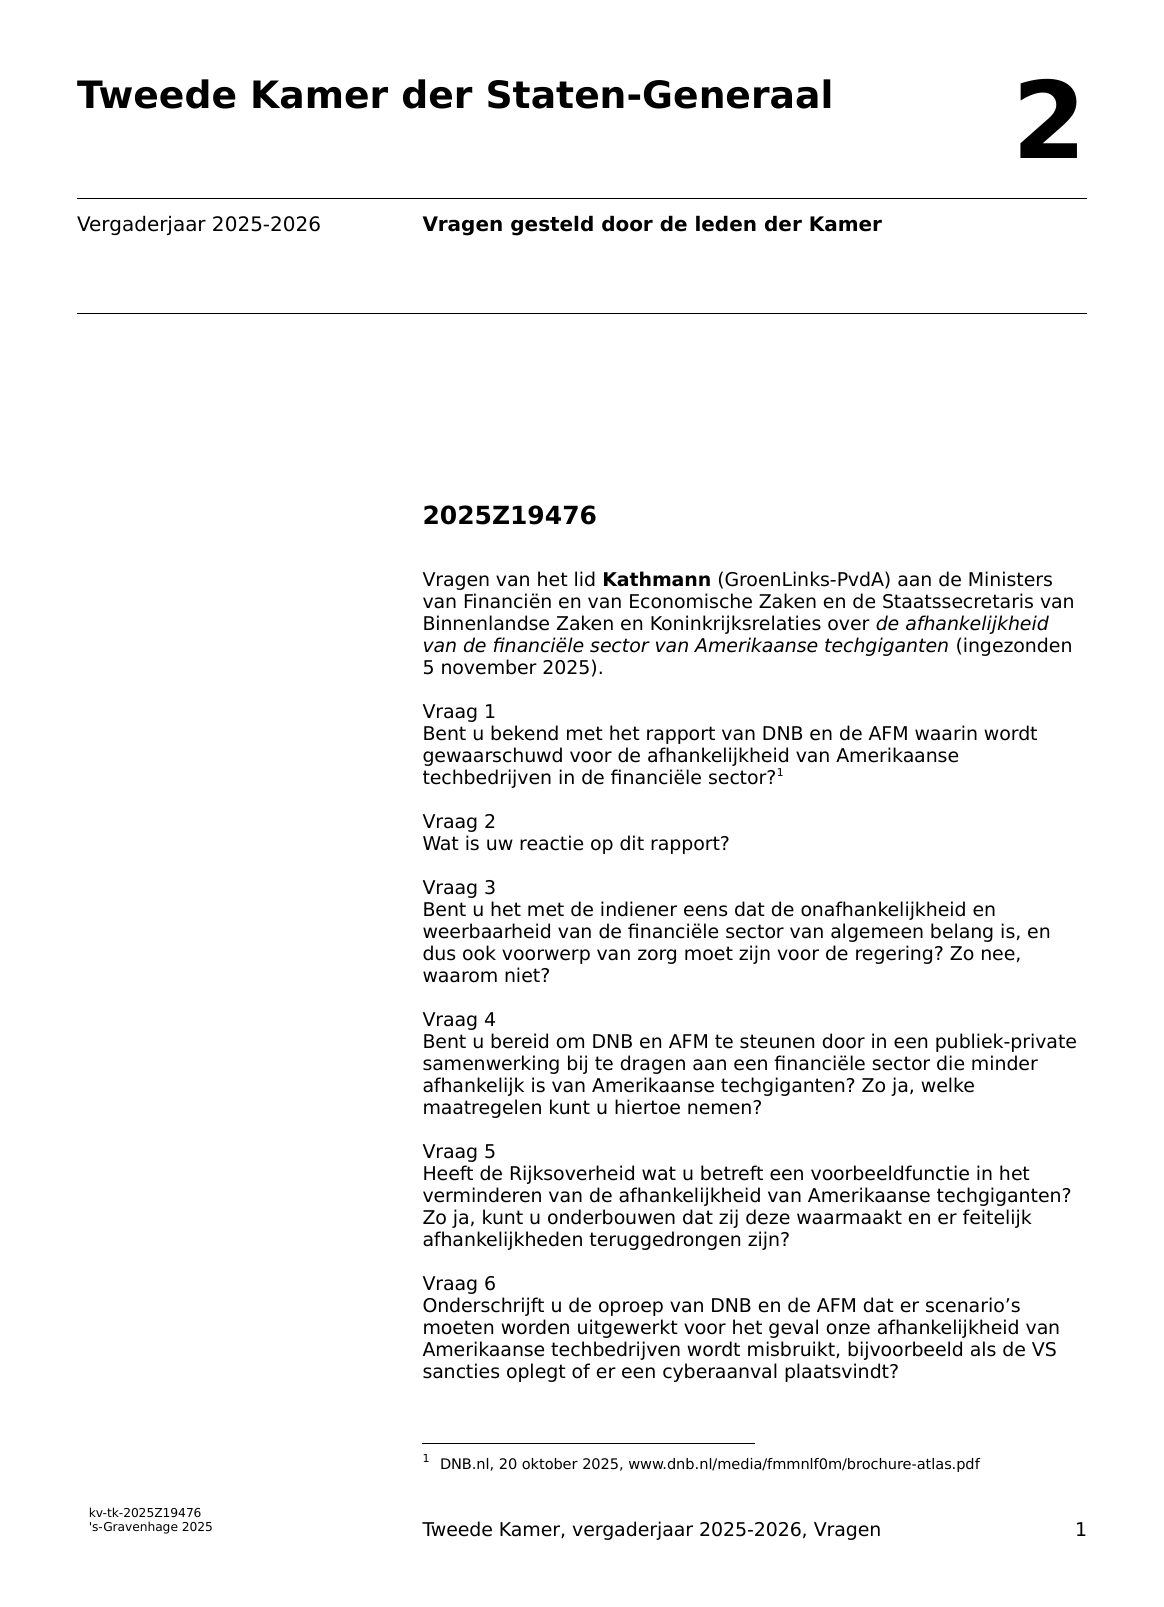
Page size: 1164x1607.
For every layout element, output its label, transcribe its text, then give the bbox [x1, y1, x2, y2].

text Bent u het met de indiener eens dat de onafhankelijkheid en weerbaarheid van de financiële sector van algemeen belang is, en dus ook voorwerp van zorg moet zijn voor de regering? Zo nee, waarom niet? [422, 899, 1087, 987]
text 2025Z19476 [422, 501, 1087, 531]
table_cell Vragen gesteld door de leden der Kamer [422, 199, 1087, 313]
text Vragen van het lid Kathmann (GroenLinks-PvdA) aan de Ministers van Financiën en van Economische Zaken en de Staatssecretaris van Binnenlandse Zaken en Koninkrijksrelaties over de afhankelijkheid van de financiële sector van Amerikaanse techgiganten (ingezonden 5 november 2025). [422, 569, 1087, 679]
text Heeft de Rijksoverheid wat u betreft een voorbeeldfunctie in het verminderen van de afhankelijkheid van Amerikaanse techgiganten? Zo ja, kunt u onderbouwen dat zij deze waarmaakt en er feitelijk afhankelijkheden teruggedrongen zijn? [422, 1163, 1087, 1251]
table_header 2 [886, 59, 1087, 198]
table_cell Vergaderjaar 2025-2026 [77, 199, 422, 313]
text Vraag 5 [422, 1141, 1087, 1163]
text Onderschrijft u de oproep van DNB en de AFM dat er scenario’s moeten worden uitgewerkt voor het geval onze afhankelijkheid van Amerikaanse techbedrijven wordt misbruikt, bijvoorbeeld als de VS sancties oplegt of er een cyberaanval plaatsvindt? [422, 1295, 1087, 1383]
text Vraag 6 [422, 1273, 1087, 1295]
text Wat is uw reactie op dit rapport? [422, 833, 1087, 855]
table_header Tweede Kamer der Staten-Generaal [77, 59, 886, 198]
text Vraag 1 [422, 701, 1087, 723]
text Bent u bereid om DNB en AFM te steunen door in een publiek-private samenwerking bij te dragen aan een financiële sector die minder afhankelijk is van Amerikaanse techgiganten? Zo ja, welke maatregelen kunt u hiertoe nemen? [422, 1031, 1087, 1119]
text kv-tk-2025Z19476 [88, 1506, 323, 1520]
text Vraag 2 [422, 811, 1087, 833]
text Vraag 3 [422, 877, 1087, 899]
text Bent u bekend met het rapport van DNB en de AFM waarin wordt gewaarschuwd voor de afhankelijkheid van Amerikaanse techbedrijven in de financiële sector? [422, 723, 1087, 789]
text DNB.nl, 20 oktober 2025, www.dnb.nl/media/fmmnlf0m/brochure-atlas.pdf [422, 1452, 1087, 1474]
text Vraag 4 [422, 1009, 1087, 1031]
text 's-Gravenhage 2025 [88, 1520, 323, 1534]
